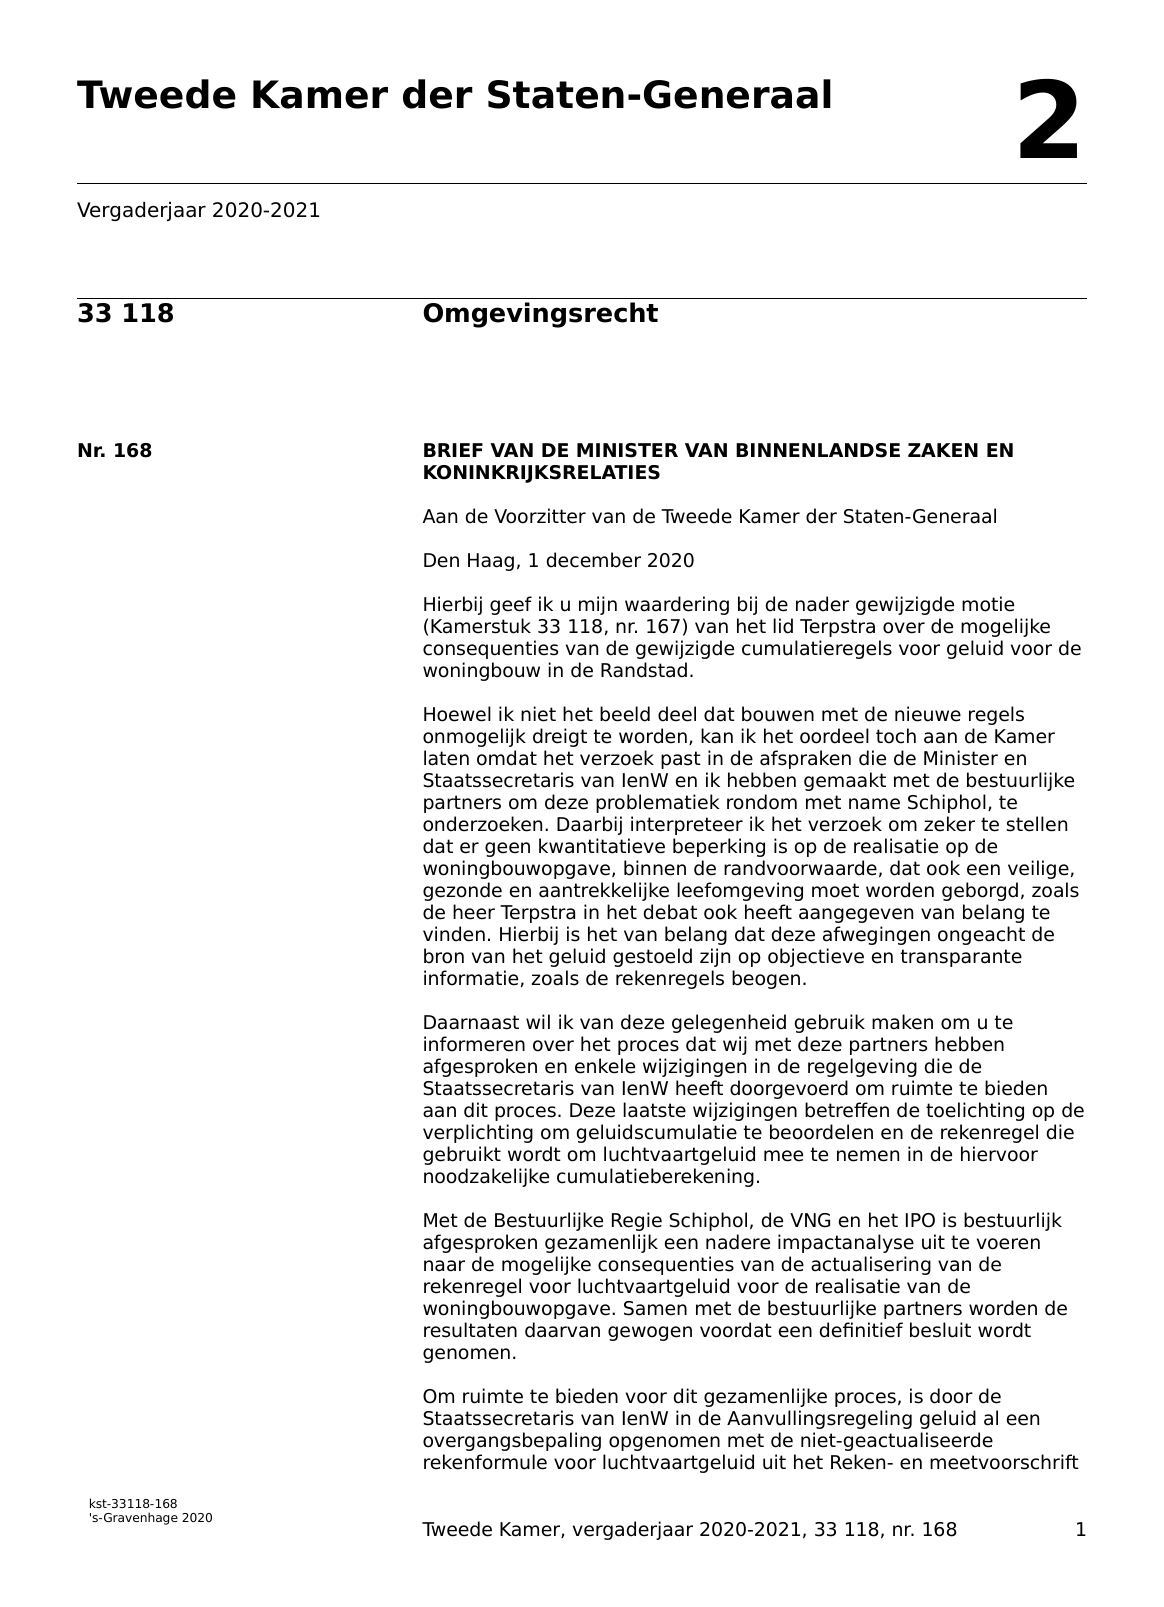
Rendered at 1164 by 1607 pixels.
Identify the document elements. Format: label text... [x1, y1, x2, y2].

subtitle 33 118 Omgevingsrecht [77, 299, 1087, 329]
table_cell Vergaderjaar 2020-2021 [77, 184, 1087, 298]
text Den Haag, 1 december 2020 [422, 550, 1087, 572]
text Hoewel ik niet het beeld deel dat bouwen met de nieuwe regels onmogelijk dreigt te worden, kan ik het oordeel toch aan de Kamer laten omdat het verzoek past in de afspraken die de Minister en Staatssecretaris van IenW en ik hebben gemaakt met de bestuurlijke partners om deze problematiek rondom met name Schiphol, te onderzoeken. Daarbij interpreteer ik het verzoek om zeker te stellen dat er geen kwantitatieve beperking is op de realisatie op de woningbouwopgave, binnen de randvoorwaarde, dat ook een veilige, gezonde en aantrekkelijke leefomgeving moet worden geborgd, zoals de heer Terpstra in het debat ook heeft aangegeven van belang te vinden. Hierbij is het van belang dat deze afwegingen ongeacht de bron van het geluid gestoeld zijn op objectieve en transparante informatie, zoals de rekenregels beogen. [422, 704, 1087, 990]
text Aan de Voorzitter van de Tweede Kamer der Staten-Generaal [422, 506, 1087, 528]
subtitle Nr. 168 BRIEF VAN DE MINISTER VAN BINNENLANDSE ZAKEN EN KONINKRIJKSRELATIES [77, 440, 1087, 484]
text Hierbij geef ik u mijn waardering bij de nader gewijzigde motie (Kamerstuk 33 118, nr. 167) van het lid Terpstra over de mogelijke consequenties van de gewijzigde cumulatieregels voor geluid voor de woningbouw in de Randstad. [422, 594, 1087, 682]
table_header Tweede Kamer der Staten-Generaal [77, 59, 886, 183]
text Daarnaast wil ik van deze gelegenheid gebruik maken om u te informeren over het proces dat wij met deze partners hebben afgesproken en enkele wijzigingen in de regelgeving die de Staatssecretaris van IenW heeft doorgevoerd om ruimte te bieden aan dit proces. Deze laatste wijzigingen betreffen de toelichting op de verplichting om geluidscumulatie te beoordelen en de rekenregel die gebruikt wordt om luchtvaartgeluid mee te nemen in de hiervoor noodzakelijke cumulatieberekening. [422, 1012, 1087, 1188]
table_header 2 [886, 59, 1087, 183]
text 's-Gravenhage 2020 [88, 1511, 323, 1525]
text kst-33118-168 [88, 1497, 323, 1511]
text Om ruimte te bieden voor dit gezamenlijke proces, is door de Staatssecretaris van IenW in de Aanvullingsregeling geluid al een overgangsbepaling opgenomen met de niet-geactualiseerde rekenformule voor luchtvaartgeluid uit het Reken- en meetvoorschrift [422, 1386, 1087, 1474]
text Met de Bestuurlijke Regie Schiphol, de VNG en het IPO is bestuurlijk afgesproken gezamenlijk een nadere impactanalyse uit te voeren naar de mogelijke consequenties van de actualisering van de rekenregel voor luchtvaartgeluid voor de realisatie van de woningbouwopgave. Samen met de bestuurlijke partners worden de resultaten daarvan gewogen voordat een definitief besluit wordt genomen. [422, 1210, 1087, 1364]
